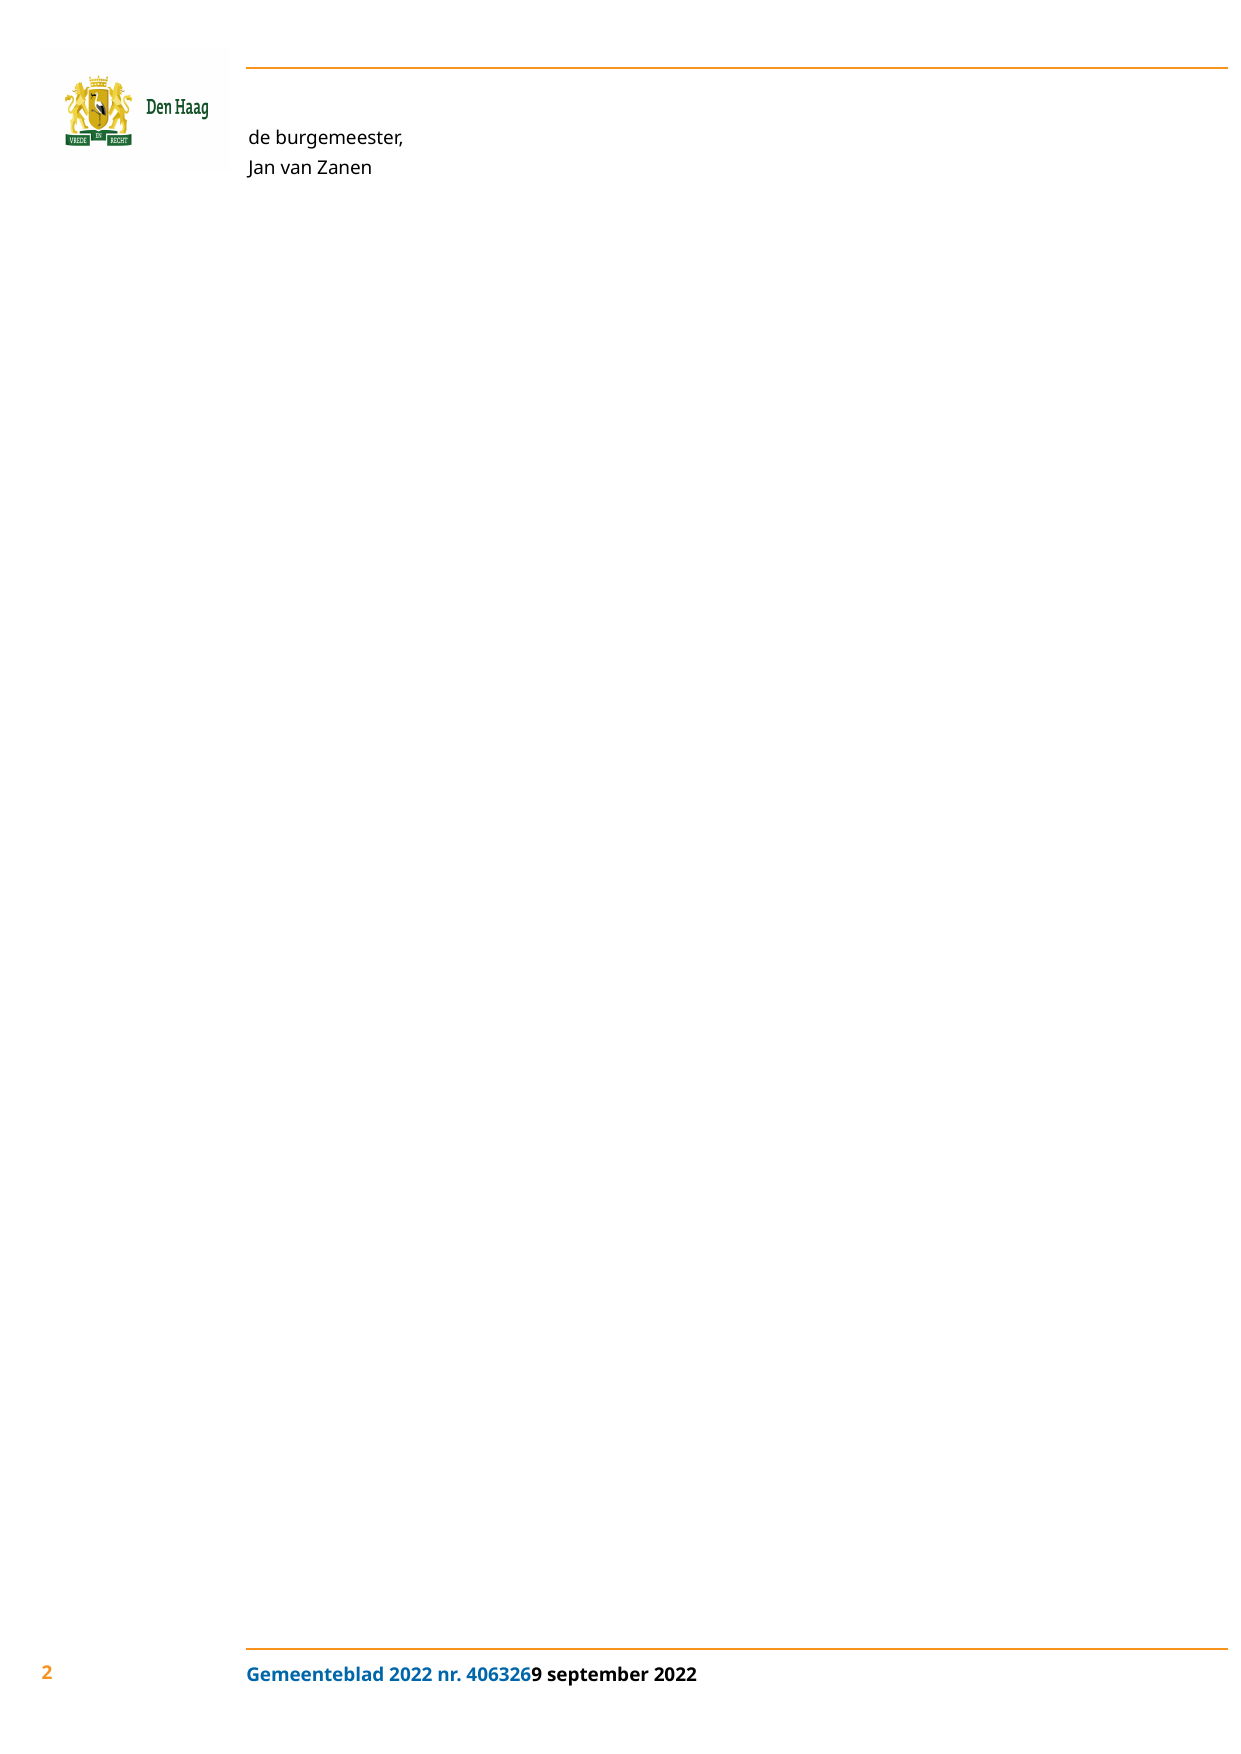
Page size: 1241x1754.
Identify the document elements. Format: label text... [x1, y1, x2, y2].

text de burgemeester, [248, 124, 1152, 150]
text Jan van Zanen [248, 154, 1152, 180]
picture [41, 47, 231, 172]
